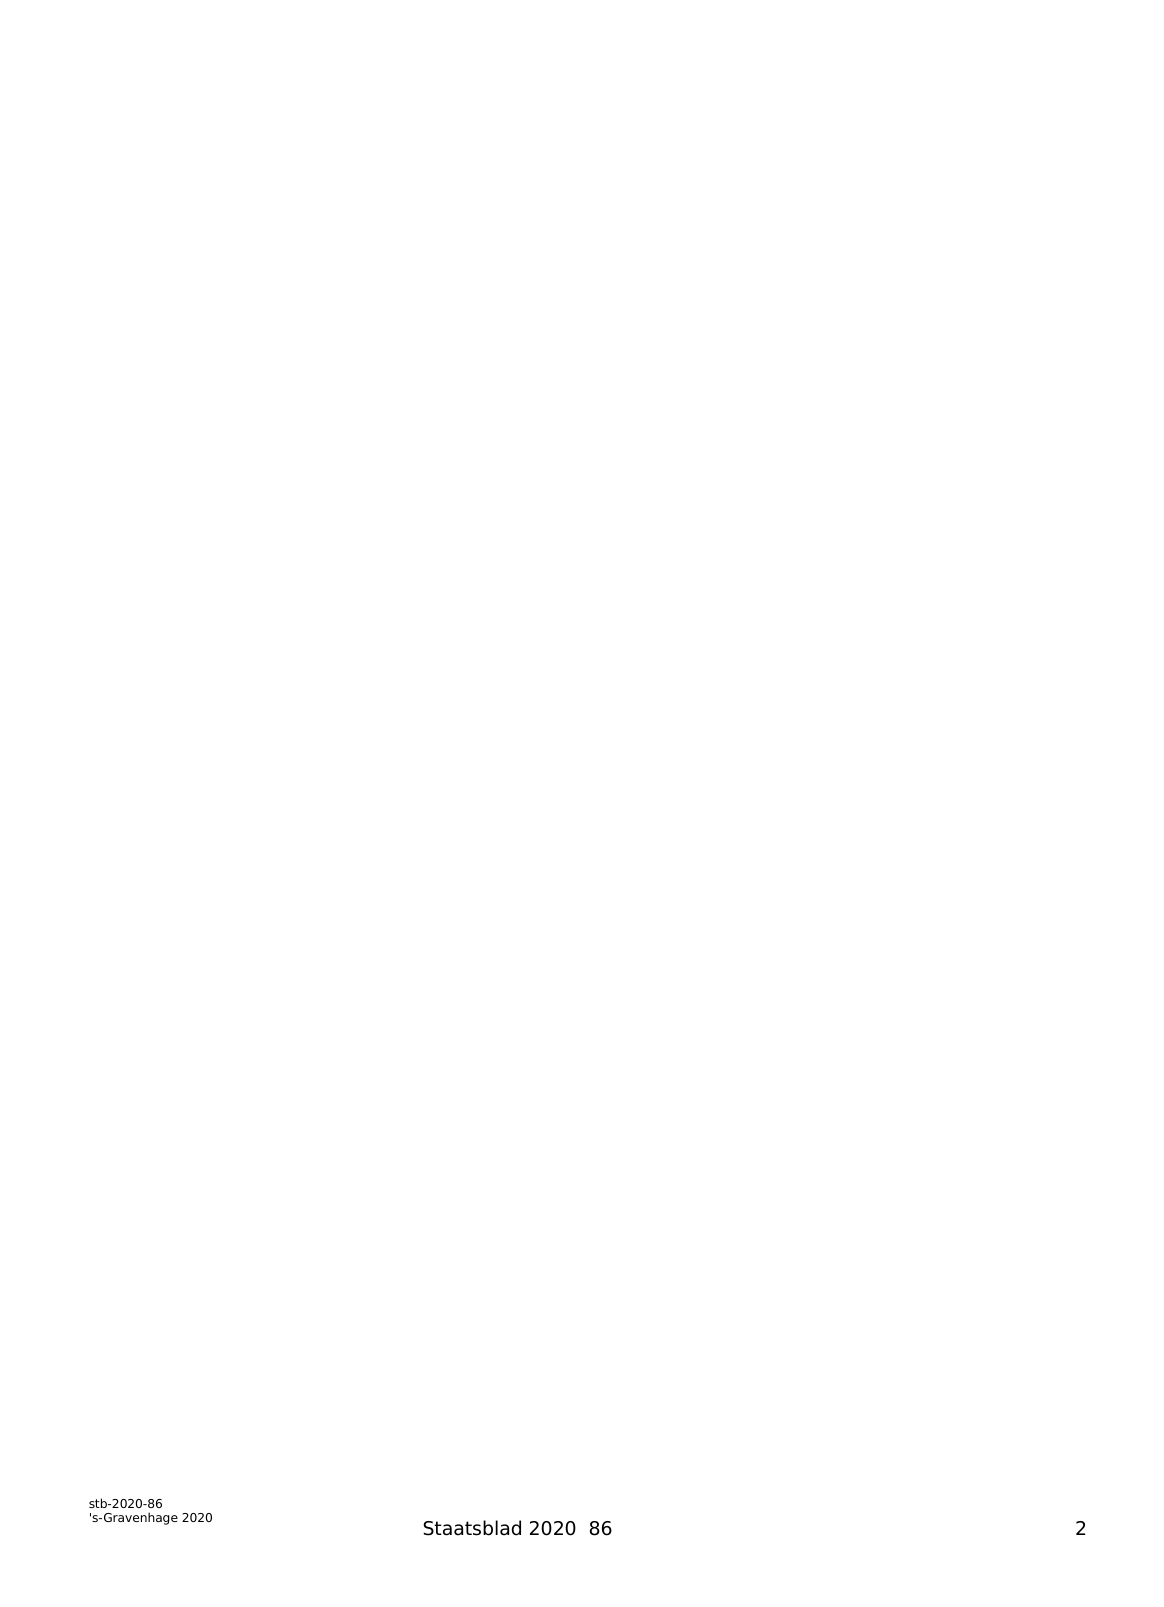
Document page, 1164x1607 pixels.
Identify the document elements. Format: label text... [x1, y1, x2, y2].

text 's-Gravenhage 2020 [88, 1511, 323, 1525]
text stb-2020-86 [88, 1497, 323, 1511]
